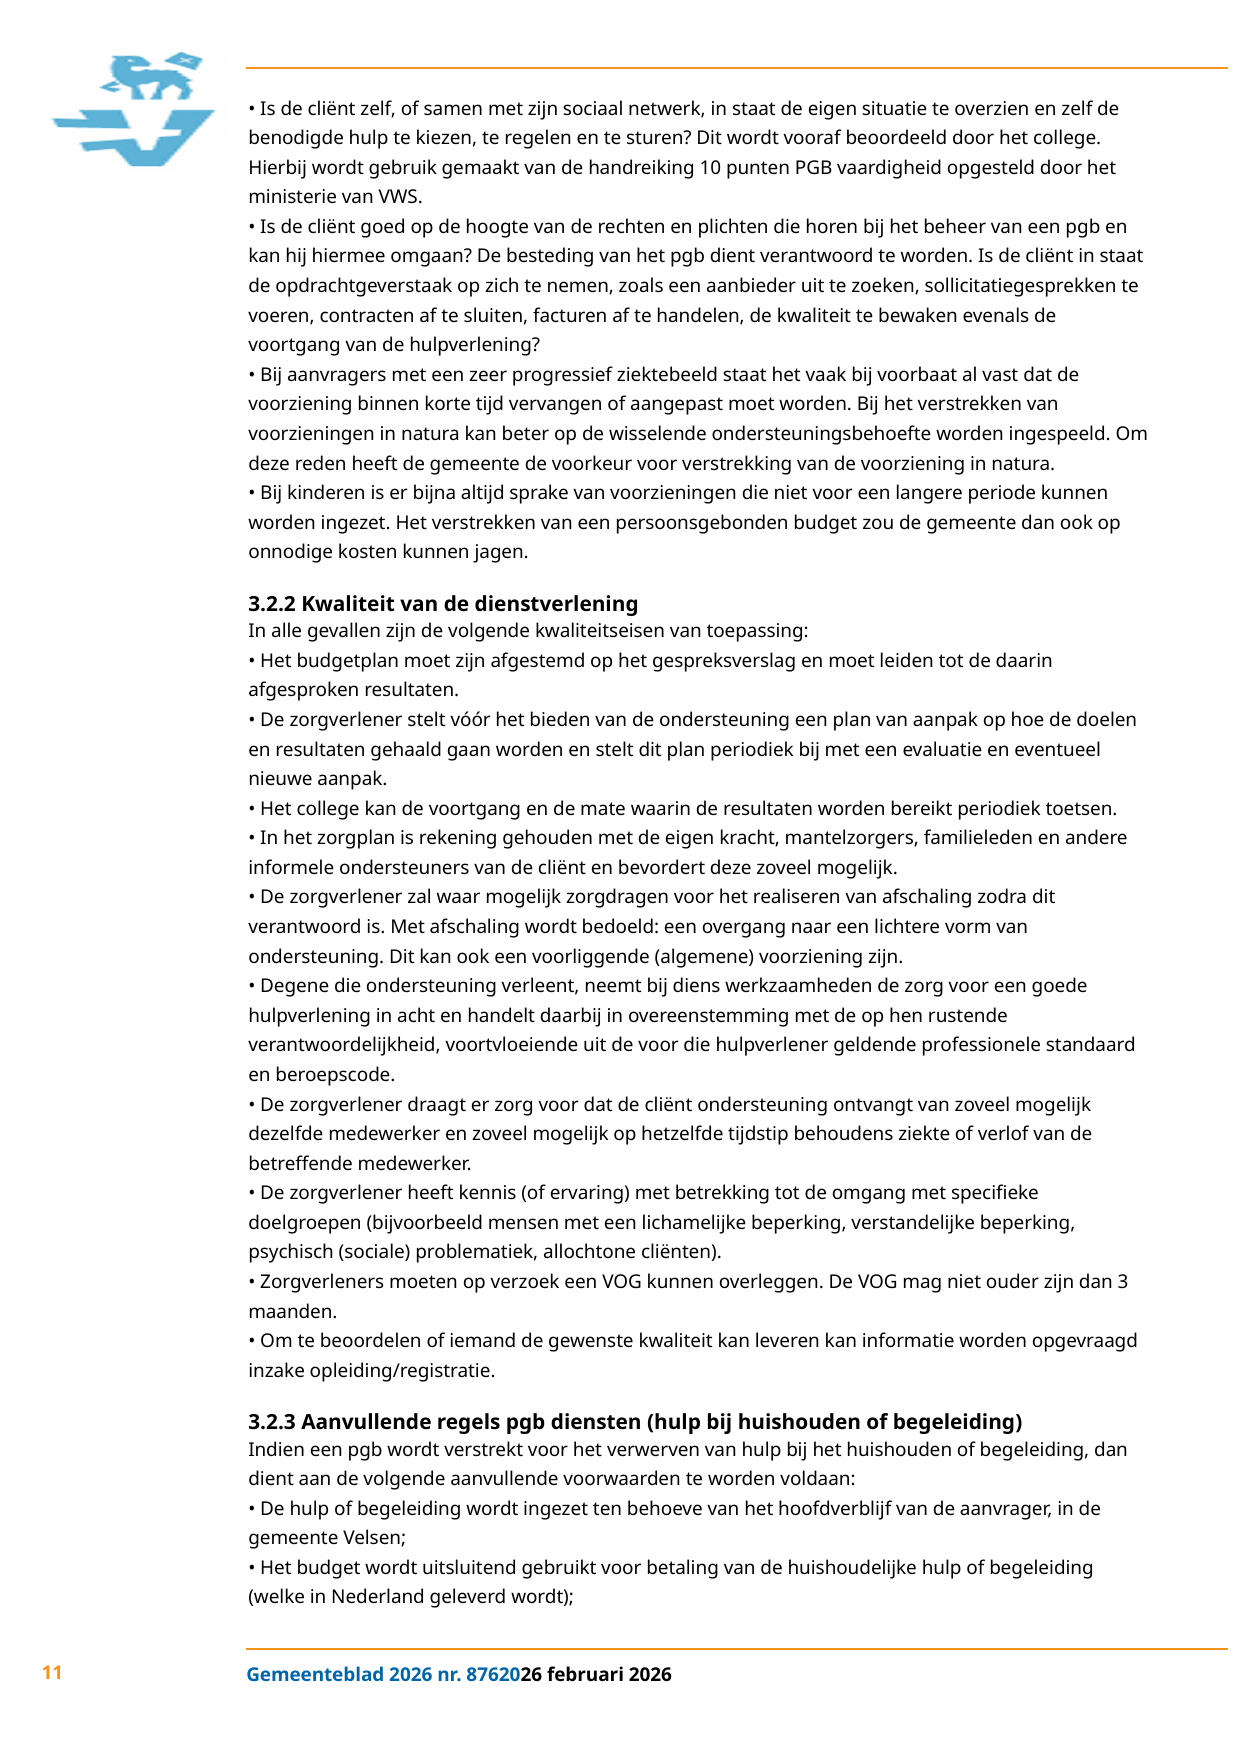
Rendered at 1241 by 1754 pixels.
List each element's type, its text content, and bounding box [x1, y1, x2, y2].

text • Bij aanvragers met een zeer progressief ziektebeeld staat het vaak bij voorbaat al vast dat de voorziening binnen korte tijd vervangen of aangepast moet worden. Bij het verstrekken van voorzieningen in natura kan beter op de wisselende ondersteuningsbehoefte worden ingespeeld. Om deze reden heeft de gemeente de voorkeur voor verstrekking van de voorziening in natura. [248, 361, 1152, 476]
text • Is de cliënt zelf, of samen met zijn sociaal netwerk, in staat de eigen situatie te overzien en zelf de benodigde hulp te kiezen, te regelen en te sturen? Dit wordt vooraf beoordeeld door het college. Hierbij wordt gebruik gemaakt van de handreiking 10 punten PGB vaardigheid opgesteld door het ministerie van VWS. [248, 95, 1152, 209]
text • Om te beoordelen of iemand de gewenste kwaliteit kan leveren kan informatie worden opgevraagd inzake opleiding/registratie. [248, 1327, 1152, 1383]
text • Het college kan de voortgang en de mate waarin de resultaten worden bereikt periodiek toetsen. [248, 795, 1152, 821]
text • Het budget wordt uitsluitend gebruikt voor betaling van de huishoudelijke hulp of begeleiding (welke in Nederland geleverd wordt); [248, 1554, 1152, 1609]
text Indien een pgb wordt verstrekt voor het verwerven van hulp bij het huishouden of begeleiding, dan dient aan de volgende aanvullende voorwaarden te worden voldaan: [248, 1436, 1152, 1491]
text • Degene die ondersteuning verleent, neemt bij diens werkzaamheden de zorg voor een goede hulpverlening in acht en handelt daarbij in overeenstemming met de op hen rustende verantwoordelijkheid, voortvloeiende uit de voor die hulpverlener geldende professionele standaard en beroepscode. [248, 972, 1152, 1087]
text • De zorgverlener stelt vóór het bieden van de ondersteuning een plan van aanpak op hoe de doelen en resultaten gehaald gaan worden en stelt dit plan periodiek bij met een evaluatie en eventueel nieuwe aanpak. [248, 706, 1152, 791]
text • Zorgverleners moeten op verzoek een VOG kunnen overleggen. De VOG mag niet ouder zijn dan 3 maanden. [248, 1268, 1152, 1323]
text • In het zorgplan is rekening gehouden met de eigen kracht, mantelzorgers, familieleden en andere informele ondersteuners van de cliënt en bevordert deze zoveel mogelijk. [248, 824, 1152, 880]
text 3.2.2 Kwaliteit van de dienstverlening [248, 589, 1152, 617]
text • De hulp of begeleiding wordt ingezet ten behoeve van het hoofdverblijf van de aanvrager, in de gemeente Velsen; [248, 1495, 1152, 1550]
text • Het budgetplan moet zijn afgestemd op het gespreksverslag en moet leiden tot de daarin afgesproken resultaten. [248, 647, 1152, 702]
text In alle gevallen zijn de volgende kwaliteitseisen van toepassing: [248, 617, 1152, 643]
text • Is de cliënt goed op de hoogte van de rechten en plichten die horen bij het beheer van een pgb en kan hij hiermee omgaan? De besteding van het pgb dient verantwoord te worden. Is de cliënt in staat de opdrachtgeverstaak op zich te nemen, zoals een aanbieder uit te zoeken, sollicitatiegesprekken te voeren, contracten af te sluiten, facturen af te handelen, de kwaliteit te bewaken evenals de voortgang van de hulpverlening? [248, 213, 1152, 357]
text • Bij kinderen is er bijna altijd sprake van voorzieningen die niet voor een langere periode kunnen worden ingezet. Het verstrekken van een persoonsgebonden budget zou de gemeente dan ook op onnodige kosten kunnen jagen. [248, 479, 1152, 564]
text • De zorgverlener draagt er zorg voor dat de cliënt ondersteuning ontvangt van zoveel mogelijk dezelfde medewerker en zoveel mogelijk op hetzelfde tijdstip behoudens ziekte of verlof van de betreffende medewerker. [248, 1091, 1152, 1176]
picture [41, 47, 231, 172]
text • De zorgverlener zal waar mogelijk zorgdragen voor het realiseren van afschaling zodra dit verantwoord is. Met afschaling wordt bedoeld: een overgang naar een lichtere vorm van ondersteuning. Dit kan ook een voorliggende (algemene) voorziening zijn. [248, 884, 1152, 968]
text 3.2.3 Aanvullende regels pgb diensten (hulp bij huishouden of begeleiding) [248, 1407, 1152, 1436]
text • De zorgverlener heeft kennis (of ervaring) met betrekking tot de omgang met specifieke doelgroepen (bijvoorbeeld mensen met een lichamelijke beperking, verstandelijke beperking, psychisch (sociale) problematiek, allochtone cliënten). [248, 1179, 1152, 1264]
